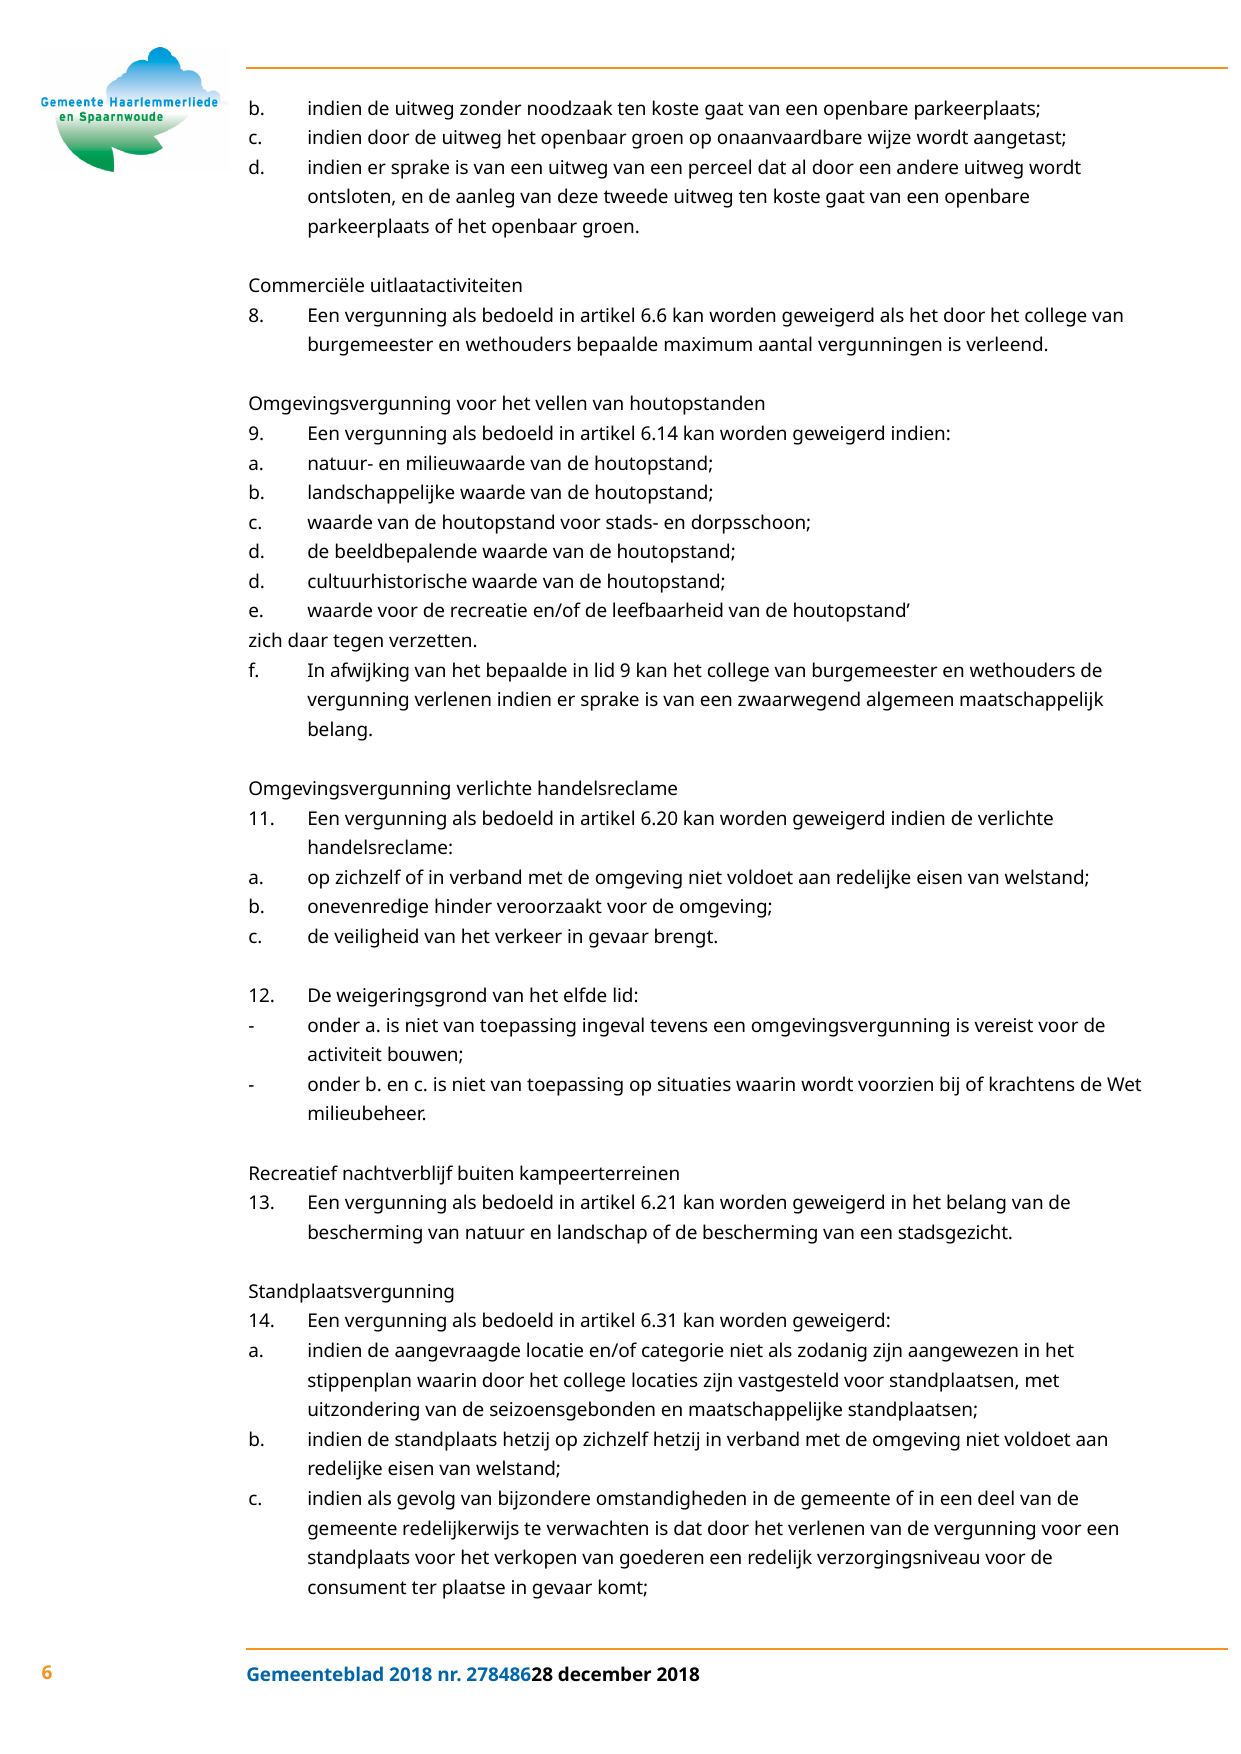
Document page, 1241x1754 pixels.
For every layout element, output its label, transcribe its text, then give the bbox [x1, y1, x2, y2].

list landschappelijke waarde van de houtopstand; [248, 479, 1152, 505]
list indien de uitweg zonder noodzaak ten koste gaat van een openbare parkeerplaats; [248, 95, 1152, 121]
list indien als gevolg van bijzondere omstandigheden in de gemeente of in een deel van de gemeente redelijkerwijs te verwachten is dat door het verlenen van de vergunning voor een standplaats voor het verkopen van goederen een redelijk verzorgingsniveau voor de consument ter plaatse in gevaar komt; [248, 1485, 1152, 1600]
list indien de standplaats hetzij op zichzelf hetzij in verband met de omgeving niet voldoet aan redelijke eisen van welstand; [248, 1426, 1152, 1481]
list onder b. en c. is niet van toepassing op situaties waarin wordt voorzien bij of krachtens de Wet milieubeheer. [248, 1071, 1152, 1126]
list onevenredige hinder veroorzaakt voor de omgeving; [248, 893, 1152, 919]
list op zichzelf of in verband met de omgeving niet voldoet aan redelijke eisen van welstand; [248, 864, 1152, 890]
list onder a. is niet van toepassing ingeval tevens een omgevingsvergunning is vereist voor de activiteit bouwen; [248, 1012, 1152, 1067]
text Standplaatsvergunning [248, 1278, 1152, 1304]
text Commerciële uitlaatactiviteiten [248, 272, 1152, 298]
list natuur- en milieuwaarde van de houtopstand; [248, 450, 1152, 476]
list Een vergunning als bedoeld in artikel 6.31 kan worden geweigerd: [248, 1308, 1152, 1333]
text Omgevingsvergunning voor het vellen van houtopstanden [248, 391, 1152, 416]
text Omgevingsvergunning verlichte handelsreclame [248, 775, 1152, 801]
text zich daar tegen verzetten. [248, 627, 1152, 653]
text Recreatief nachtverblijf buiten kampeerterreinen [248, 1160, 1152, 1186]
list waarde voor de recreatie en/of de leefbaarheid van de houtopstand’ [248, 598, 1152, 623]
picture [41, 47, 231, 172]
list de beeldbepalende waarde van de houtopstand; [248, 538, 1152, 564]
list Een vergunning als bedoeld in artikel 6.14 kan worden geweigerd indien: [248, 420, 1152, 446]
list Een vergunning als bedoeld in artikel 6.21 kan worden geweigerd in het belang van de bescherming van natuur en landschap of de bescherming van een stadsgezicht. [248, 1189, 1152, 1245]
list de veiligheid van het verkeer in gevaar brengt. [248, 923, 1152, 949]
list indien er sprake is van een uitweg van een perceel dat al door een andere uitweg wordt ontsloten, en de aanleg van deze tweede uitweg ten koste gaat van een openbare parkeerplaats of het openbaar groen. [248, 154, 1152, 239]
list waarde van de houtopstand voor stads- en dorpsschoon; [248, 509, 1152, 535]
list indien de aangevraagde locatie en/of categorie niet als zodanig zijn aangewezen in het stippenplan waarin door het college locaties zijn vastgesteld voor standplaatsen, met uitzondering van de seizoensgebonden en maatschappelijke standplaatsen; [248, 1337, 1152, 1422]
list In afwijking van het bepaalde in lid 9 kan het college van burgemeester en wethouders de vergunning verlenen indien er sprake is van een zwaarwegend algemeen maatschappelijk belang. [248, 657, 1152, 742]
list Een vergunning als bedoeld in artikel 6.20 kan worden geweigerd indien de verlichte handelsreclame: [248, 805, 1152, 860]
list cultuurhistorische waarde van de houtopstand; [248, 568, 1152, 594]
list Een vergunning als bedoeld in artikel 6.6 kan worden geweigerd als het door het college van burgemeester en wethouders bepaalde maximum aantal vergunningen is verleend. [248, 302, 1152, 357]
list indien door de uitweg het openbaar groen op onaanvaardbare wijze wordt aangetast; [248, 124, 1152, 150]
list De weigeringsgrond van het elfde lid: [248, 982, 1152, 1008]
